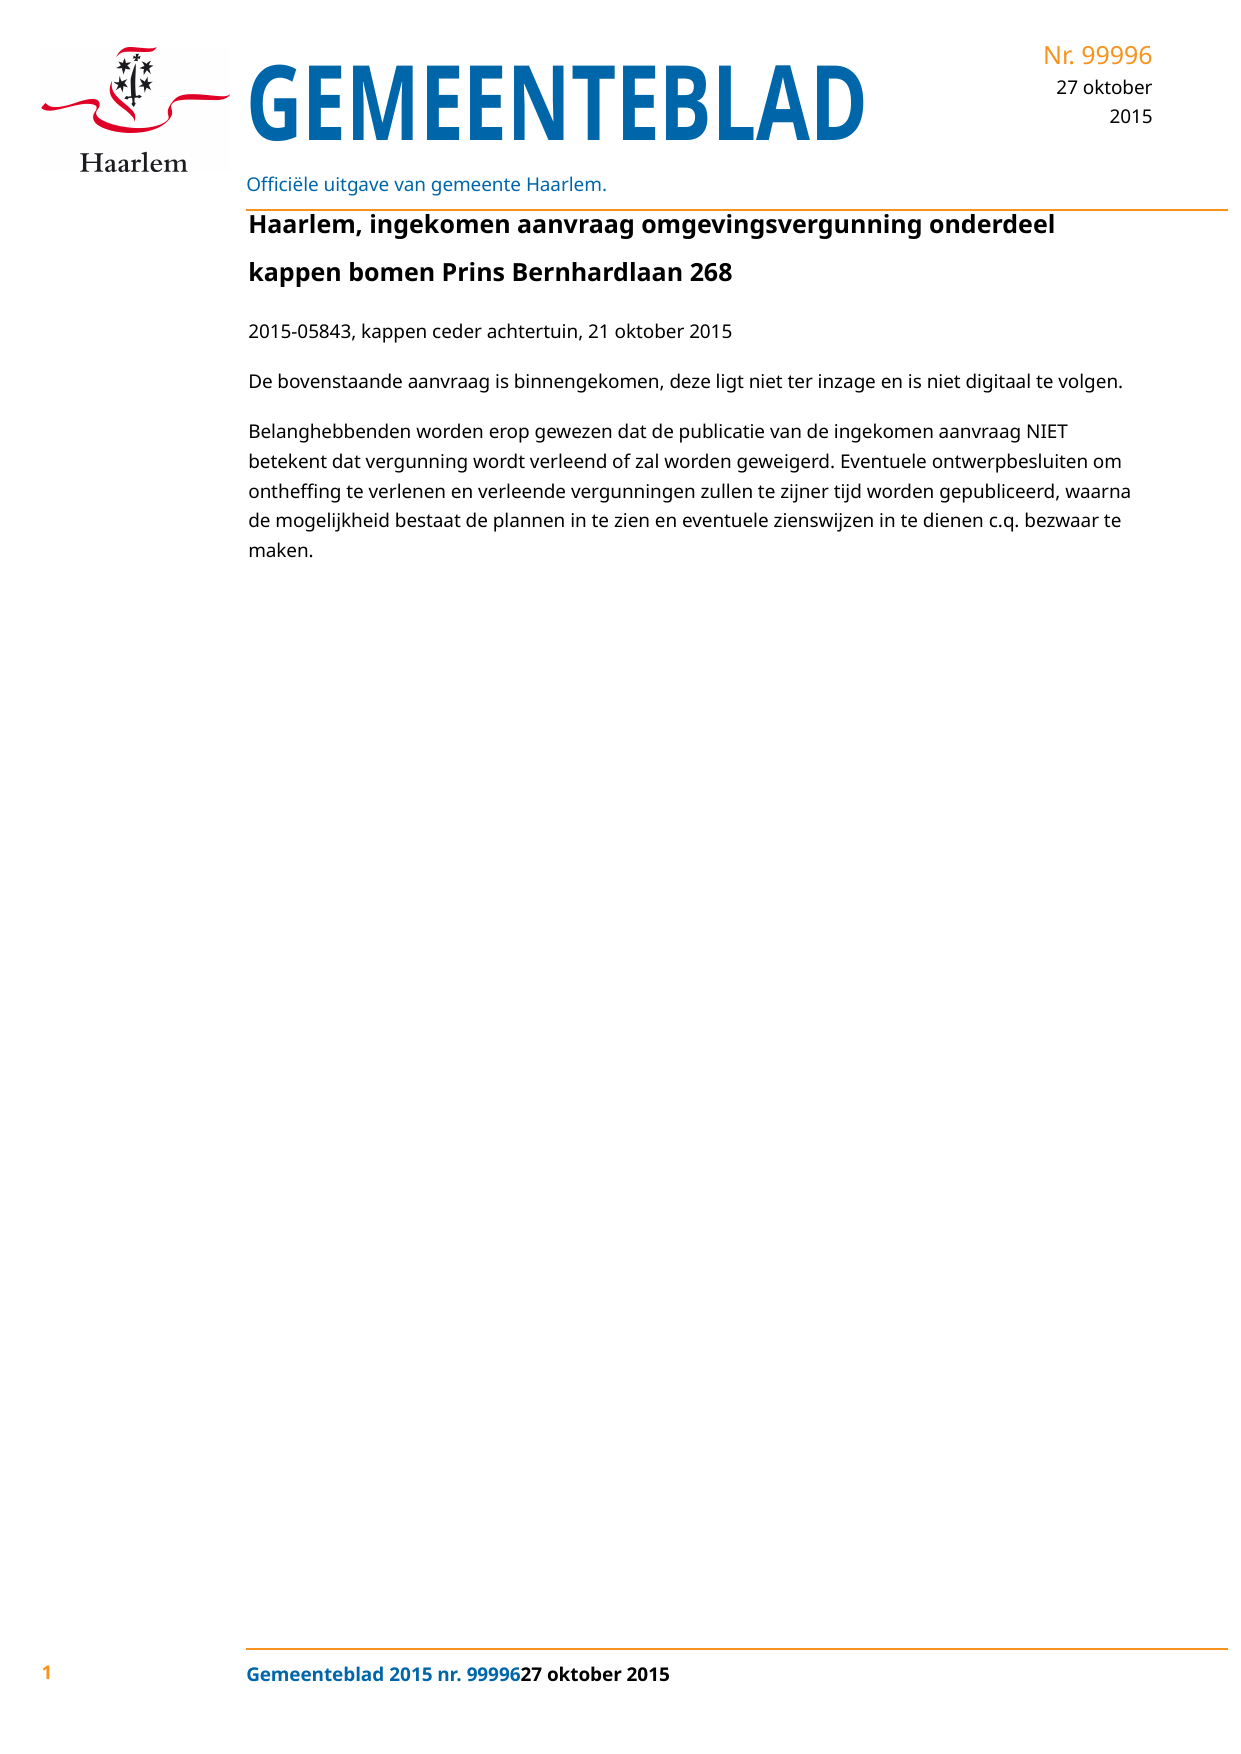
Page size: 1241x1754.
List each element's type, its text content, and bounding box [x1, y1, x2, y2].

text Haarlem, ingekomen aanvraag omgevingsvergunning onderdeel kappen bomen Prins Bernhardlaan 268 [248, 211, 1152, 288]
picture [41, 47, 231, 172]
text 2015-05843, kappen ceder achtertuin, 21 oktober 2015 [248, 318, 1152, 344]
text Belanghebbenden worden erop gewezen dat de publicatie van de ingekomen aanvraag NIET betekent dat vergunning wordt verleend of zal worden geweigerd. Eventuele ontwerpbesluiten om ontheffing te verlenen en verleende vergunningen zullen te zijner tijd worden gepubliceerd, waarna de mogelijkheid bestaat de plannen in te zien en eventuele zienswijzen in te dienen c.q. bezwaar te maken. [248, 419, 1152, 563]
text De bovenstaande aanvraag is binnengekomen, deze ligt niet ter inzage en is niet digitaal te volgen. [248, 368, 1152, 394]
